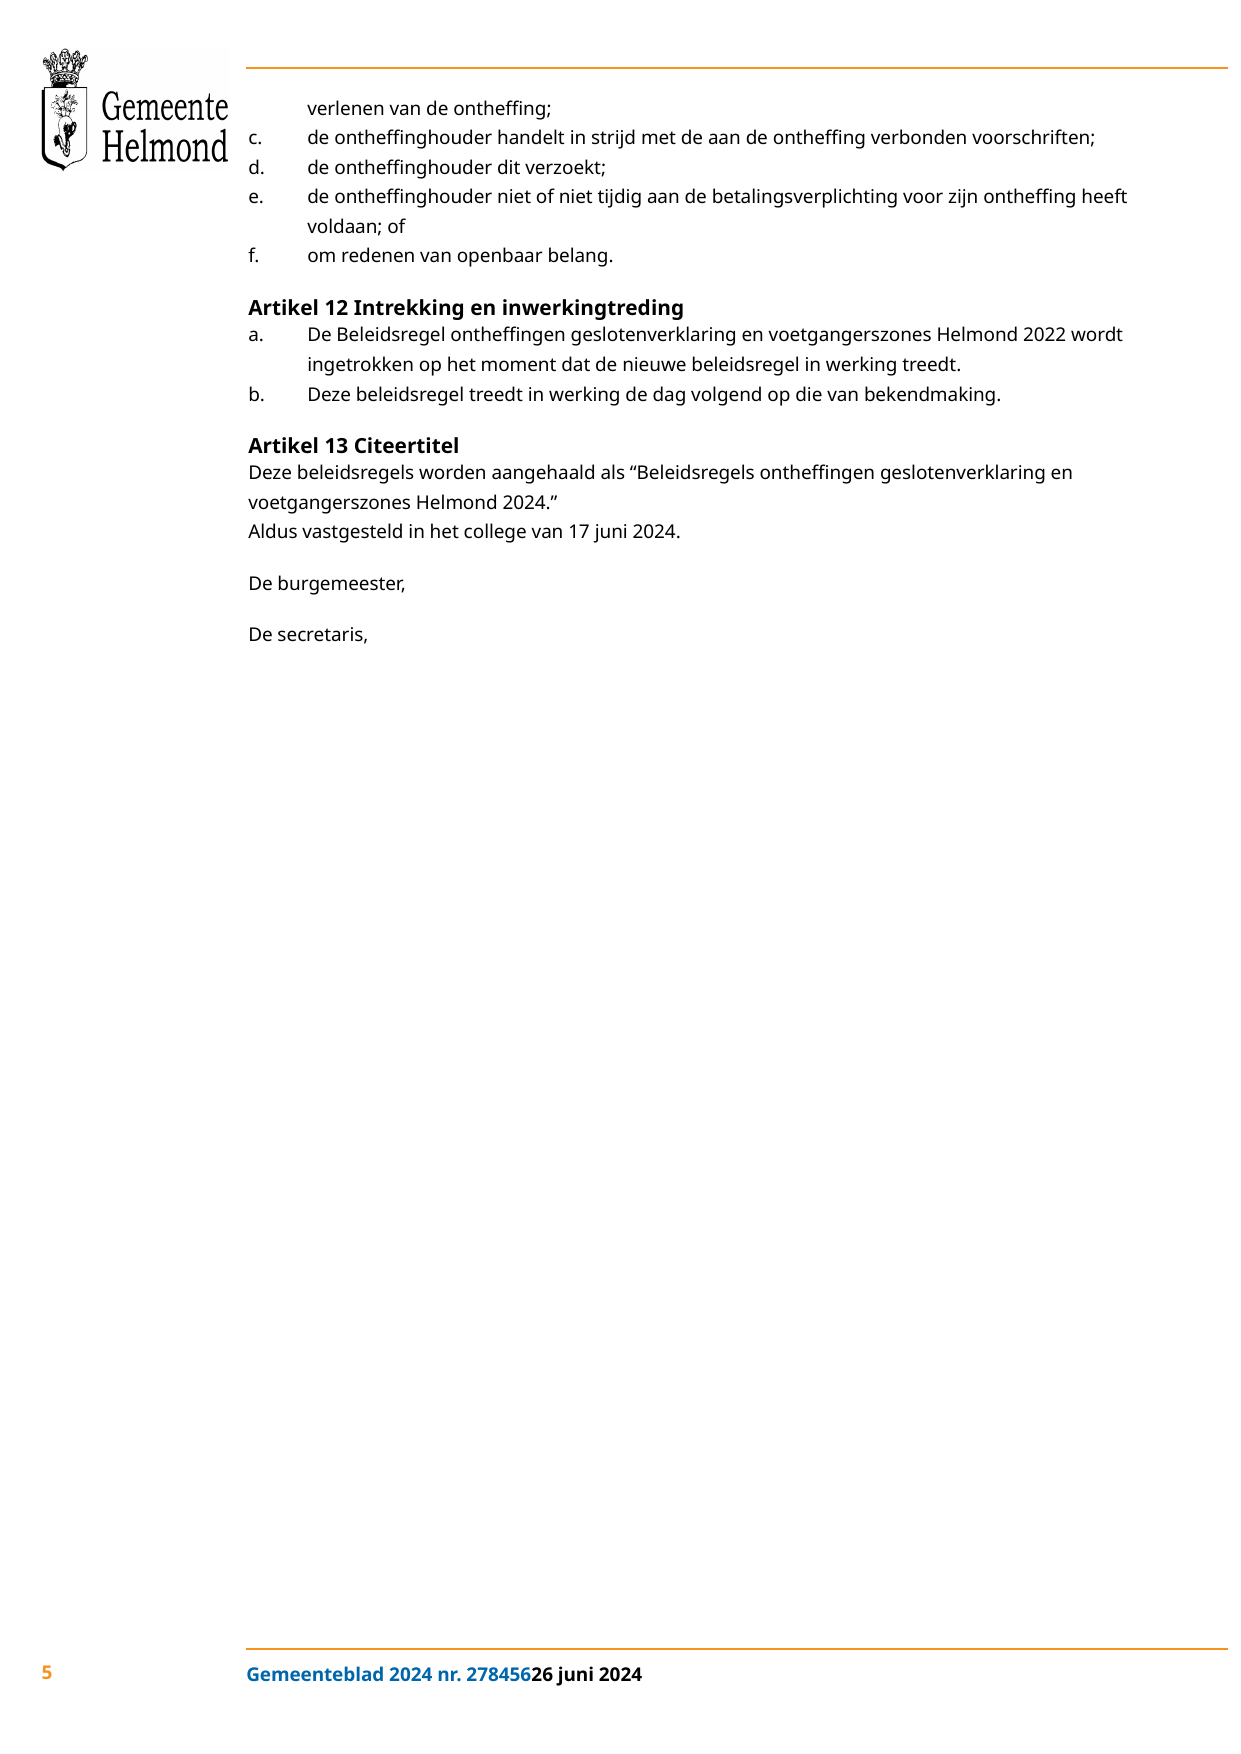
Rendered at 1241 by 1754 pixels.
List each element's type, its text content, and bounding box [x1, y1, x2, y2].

picture [41, 47, 231, 172]
list de ontheffinghouder niet of niet tijdig aan de betalingsverplichting voor zijn ontheffing heeft voldaan; of [248, 183, 1152, 239]
text De secretaris, [248, 622, 1152, 647]
list verlenen van de ontheffing; [248, 95, 1152, 121]
list de ontheffinghouder handelt in strijd met de aan de ontheffing verbonden voorschriften; [248, 124, 1152, 150]
text Artikel 13 Citeertitel [248, 431, 1152, 459]
list De Beleidsregel ontheffingen geslotenverklaring en voetgangerszones Helmond 2022 wordt ingetrokken op het moment dat de nieuwe beleidsregel in werking treedt. [248, 322, 1152, 377]
list Deze beleidsregel treedt in werking de dag volgend op die van bekendmaking. [248, 381, 1152, 406]
text Aldus vastgesteld in het college van 17 juni 2024. [248, 519, 1152, 544]
list om redenen van openbaar belang. [248, 243, 1152, 268]
list de ontheffinghouder dit verzoekt; [248, 154, 1152, 180]
text Deze beleidsregels worden aangehaald als “Beleidsregels ontheffingen geslotenverklaring en voetgangerszones Helmond 2024.” [248, 459, 1152, 515]
text De burgemeester, [248, 570, 1152, 596]
text Artikel 12 Intrekking en inwerkingtreding [248, 293, 1152, 322]
